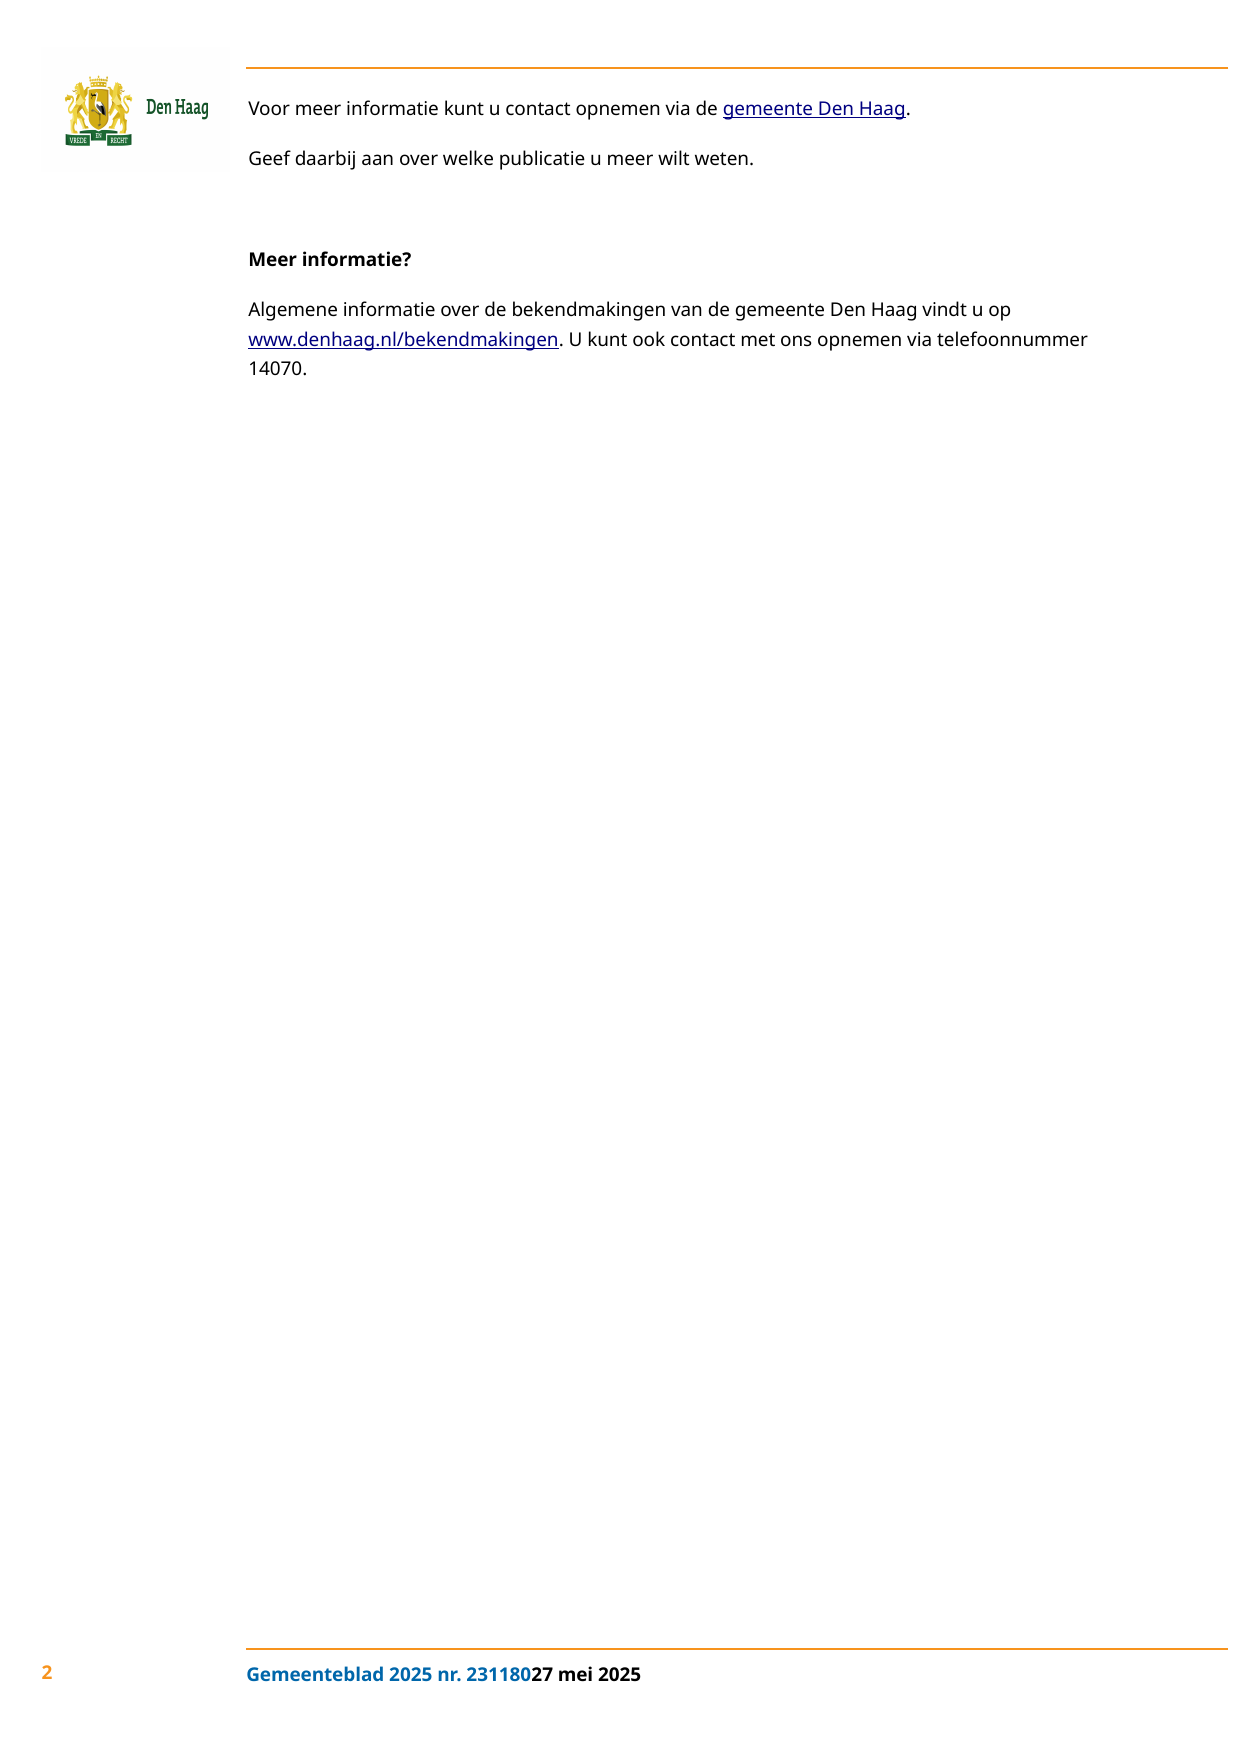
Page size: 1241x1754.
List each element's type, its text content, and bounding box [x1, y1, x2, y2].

picture [41, 47, 231, 172]
text Algemene informatie over de bekendmakingen van de gemeente Den Haag vindt u op www.denhaag.nl/bekendmakingen. U kunt ook contact met ons opnemen via telefoonnummer 14070. [248, 296, 1152, 381]
text Geef daarbij aan over welke publicatie u meer wilt weten. [248, 145, 1152, 171]
text Voor meer informatie kunt u contact opnemen via de gemeente Den Haag. [248, 95, 1152, 121]
text Meer informatie? [248, 246, 1152, 272]
